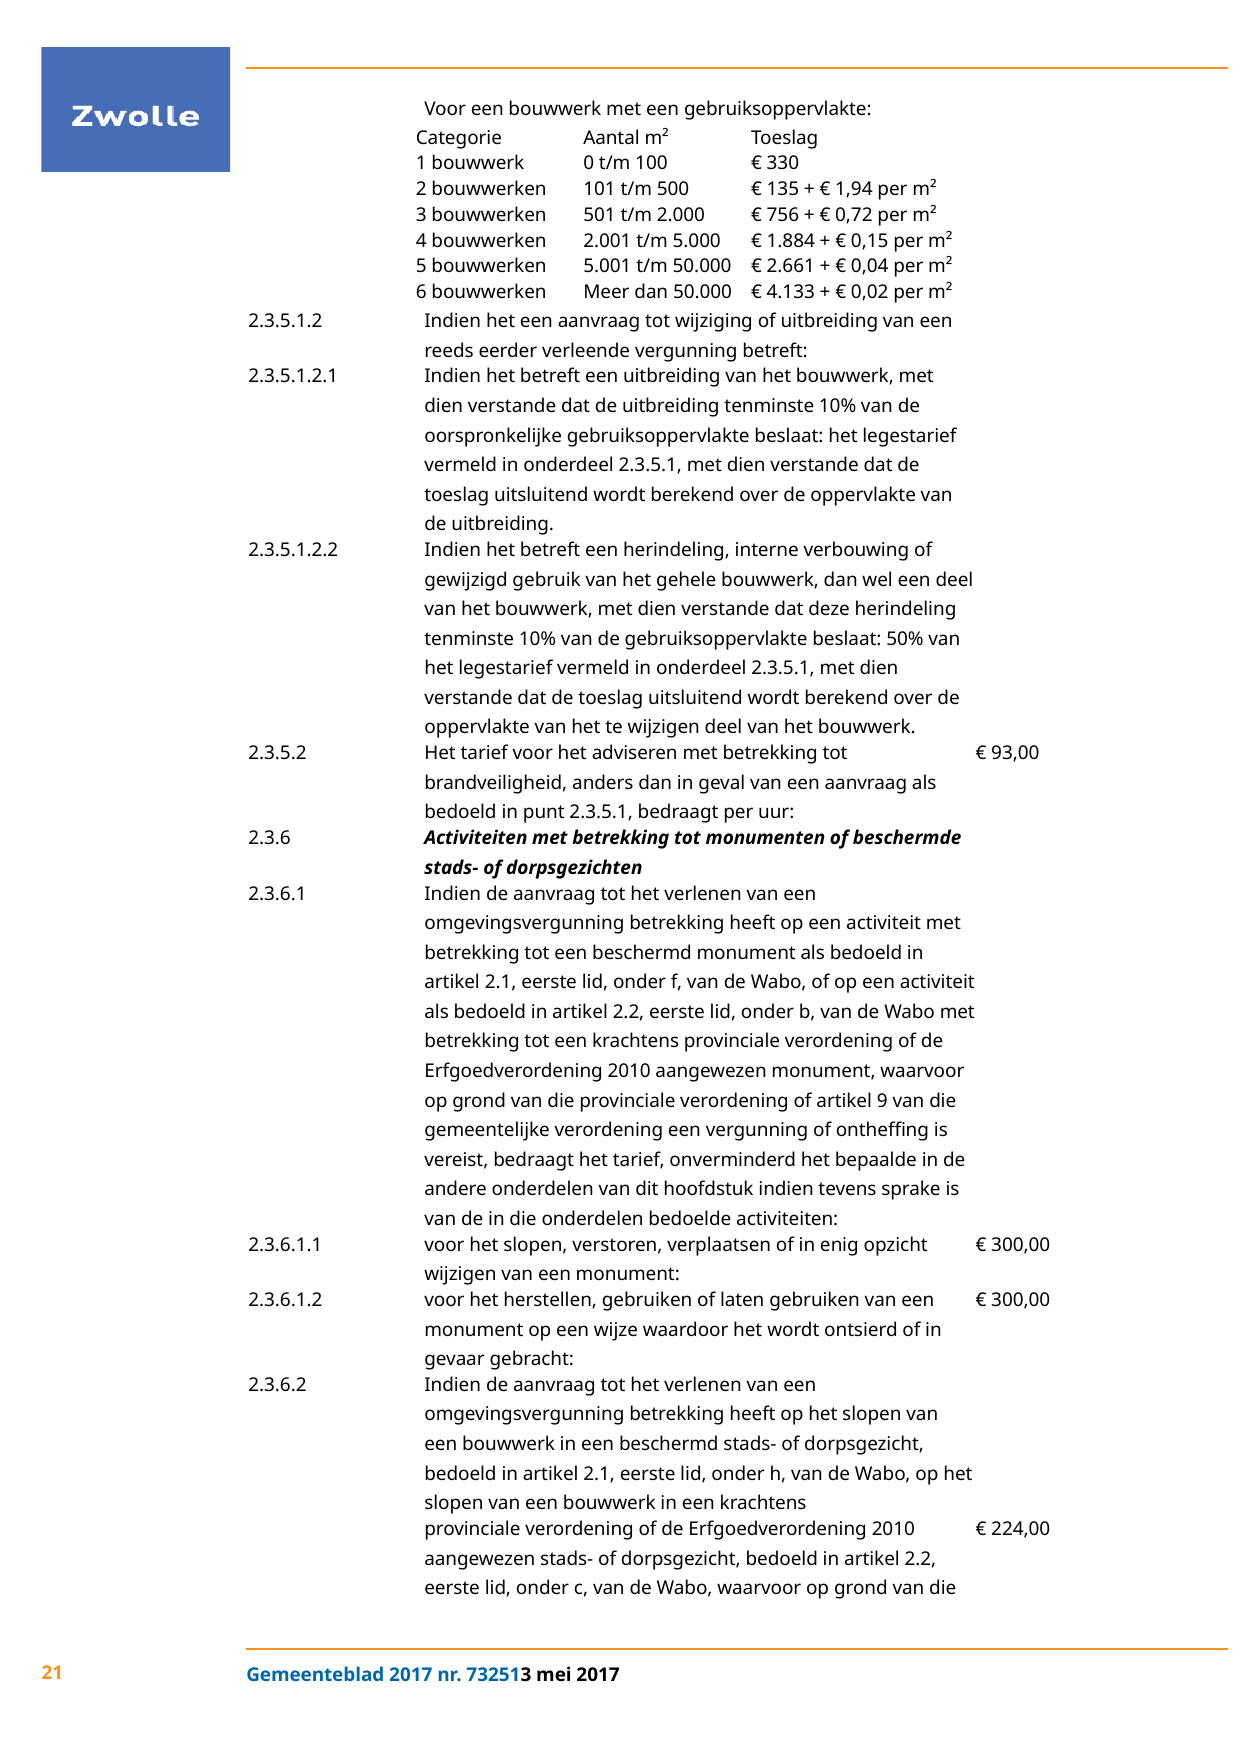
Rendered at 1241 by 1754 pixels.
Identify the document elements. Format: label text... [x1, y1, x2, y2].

table_cell 2.3.6.1.1 [248, 1231, 424, 1286]
table_cell 101 t/m 500 [583, 175, 751, 201]
table_cell [248, 95, 424, 121]
table_cell [984, 201, 1152, 227]
table_cell 2.3.6.1.2 [248, 1286, 424, 1371]
table_cell voor het herstellen, gebruiken of laten gebruiken van een monument op een wijze waardoor het wordt ontsierd of in gevaar gebracht: [424, 1286, 975, 1371]
table_cell 2.001 t/m 5.000 [583, 227, 751, 252]
table_cell [975, 1371, 1152, 1515]
table_header Toeslag [751, 124, 984, 149]
table_cell 4 bouwwerken [416, 227, 583, 252]
table_cell 2.3.6.2 [248, 1371, 424, 1515]
table_header Aantal m² [583, 124, 751, 149]
table_cell € 93,00 [975, 740, 1152, 824]
table_header [975, 307, 1152, 363]
table_cell Indien de aanvraag tot het verlenen van een omgevingsvergunning betrekking heeft op het slopen van een bouwwerk in een beschermd stads- of dorpsgezicht, bedoeld in artikel 2.1, eerste lid, onder h, van de Wabo, op het slopen van een bouwwerk in een krachtens [424, 1371, 975, 1515]
table_cell Activiteiten met betrekking tot monumenten of beschermde stads- of dorpsgezichten [424, 824, 975, 880]
table_cell Indien het betreft een uitbreiding van het bouwwerk, met dien verstande dat de uitbreiding tenminste 10% van de oorspronkelijke gebruiksoppervlakte beslaat: het legestarief vermeld in onderdeel 2.3.5.1, met dien verstande dat de toeslag uitsluitend wordt berekend over de oppervlakte van de uitbreiding. [424, 363, 975, 536]
table_cell 2.3.6.1 [248, 880, 424, 1231]
table_cell Meer dan 50.000 [583, 278, 751, 304]
table_header 2.3.5.1.2 [248, 307, 424, 363]
table_cell 3 bouwwerken [416, 201, 583, 227]
table_cell [984, 175, 1152, 201]
picture [41, 47, 231, 172]
table_cell [248, 175, 416, 201]
table_cell [248, 253, 416, 278]
table_header Categorie [416, 124, 583, 149]
table_cell 501 t/m 2.000 [583, 201, 751, 227]
table_cell 6 bouwwerken [416, 278, 583, 304]
table_cell 2.3.5.2 [248, 740, 424, 824]
table_cell [984, 150, 1152, 175]
table_cell [984, 253, 1152, 278]
table_cell [975, 95, 1152, 121]
table_cell 5 bouwwerken [416, 253, 583, 278]
table_cell [248, 201, 416, 227]
table_cell € 756 + € 0,72 per m² [751, 201, 984, 227]
table_cell provinciale verordening of de Erfgoedverordening 2010 aangewezen stads- of dorpsgezicht, bedoeld in artikel 2.2, eerste lid, onder c, van de Wabo, waarvoor op grond van die [424, 1515, 975, 1600]
table_cell 2.3.5.1.2.2 [248, 536, 424, 739]
table_cell [975, 824, 1152, 880]
table_cell voor het slopen, verstoren, verplaatsen of in enig opzicht wijzigen van een monument: [424, 1231, 975, 1286]
table_cell [248, 1515, 424, 1600]
table_cell [975, 363, 1152, 536]
table_cell [248, 227, 416, 252]
table_cell 2 bouwwerken [416, 175, 583, 201]
table_cell € 300,00 [975, 1231, 1152, 1286]
table_cell € 330 [751, 150, 984, 175]
table_cell 1 bouwwerk [416, 150, 583, 175]
table_header [248, 124, 416, 149]
table_cell € 224,00 [975, 1515, 1152, 1600]
table_cell 2.3.6 [248, 824, 424, 880]
table_cell € 135 + € 1,94 per m² [751, 175, 984, 201]
table_cell € 300,00 [975, 1286, 1152, 1371]
table_cell € 4.133 + € 0,02 per m² [751, 278, 984, 304]
table_header [984, 124, 1152, 149]
table_cell Indien het betreft een herindeling, interne verbouwing of gewijzigd gebruik van het gehele bouwwerk, dan wel een deel van het bouwwerk, met dien verstande dat deze herindeling tenminste 10% van de gebruiksoppervlakte beslaat: 50% van het legestarief vermeld in onderdeel 2.3.5.1, met dien verstande dat de toeslag uitsluitend wordt berekend over de oppervlakte van het te wijzigen deel van het bouwwerk. [424, 536, 975, 739]
table_cell 5.001 t/m 50.000 [583, 253, 751, 278]
table_cell Indien de aanvraag tot het verlenen van een omgevingsvergunning betrekking heeft op een activiteit met betrekking tot een beschermd monument als bedoeld in artikel 2.1, eerste lid, onder f, van de Wabo, of op een activiteit als bedoeld in artikel 2.2, eerste lid, onder b, van de Wabo met betrekking tot een krachtens provinciale verordening of de Erfgoedverordening 2010 aangewezen monument, waarvoor op grond van die provinciale verordening of artikel 9 van die gemeentelijke verordening een vergunning of ontheffing is vereist, bedraagt het tarief, onverminderd het bepaalde in de andere onderdelen van dit hoofdstuk indien tevens sprake is van de in die onderdelen bedoelde activiteiten: [424, 880, 975, 1231]
table_cell [248, 150, 416, 175]
table_cell [248, 278, 416, 304]
table_cell [984, 227, 1152, 252]
table_cell [975, 880, 1152, 1231]
table_cell Het tarief voor het adviseren met betrekking tot brandveiligheid, anders dan in geval van een aanvraag als bedoeld in punt 2.3.5.1, bedraagt per uur: [424, 740, 975, 824]
table_cell € 2.661 + € 0,04 per m² [751, 253, 984, 278]
table_header Indien het een aanvraag tot wijziging of uitbreiding van een reeds eerder verleende vergunning betreft: [424, 307, 975, 363]
table_cell 0 t/m 100 [583, 150, 751, 175]
table_cell Voor een bouwwerk met een gebruiksoppervlakte: [424, 95, 975, 121]
table_cell [975, 536, 1152, 739]
table_cell 2.3.5.1.2.1 [248, 363, 424, 536]
table_cell € 1.884 + € 0,15 per m² [751, 227, 984, 252]
table_cell [984, 278, 1152, 304]
